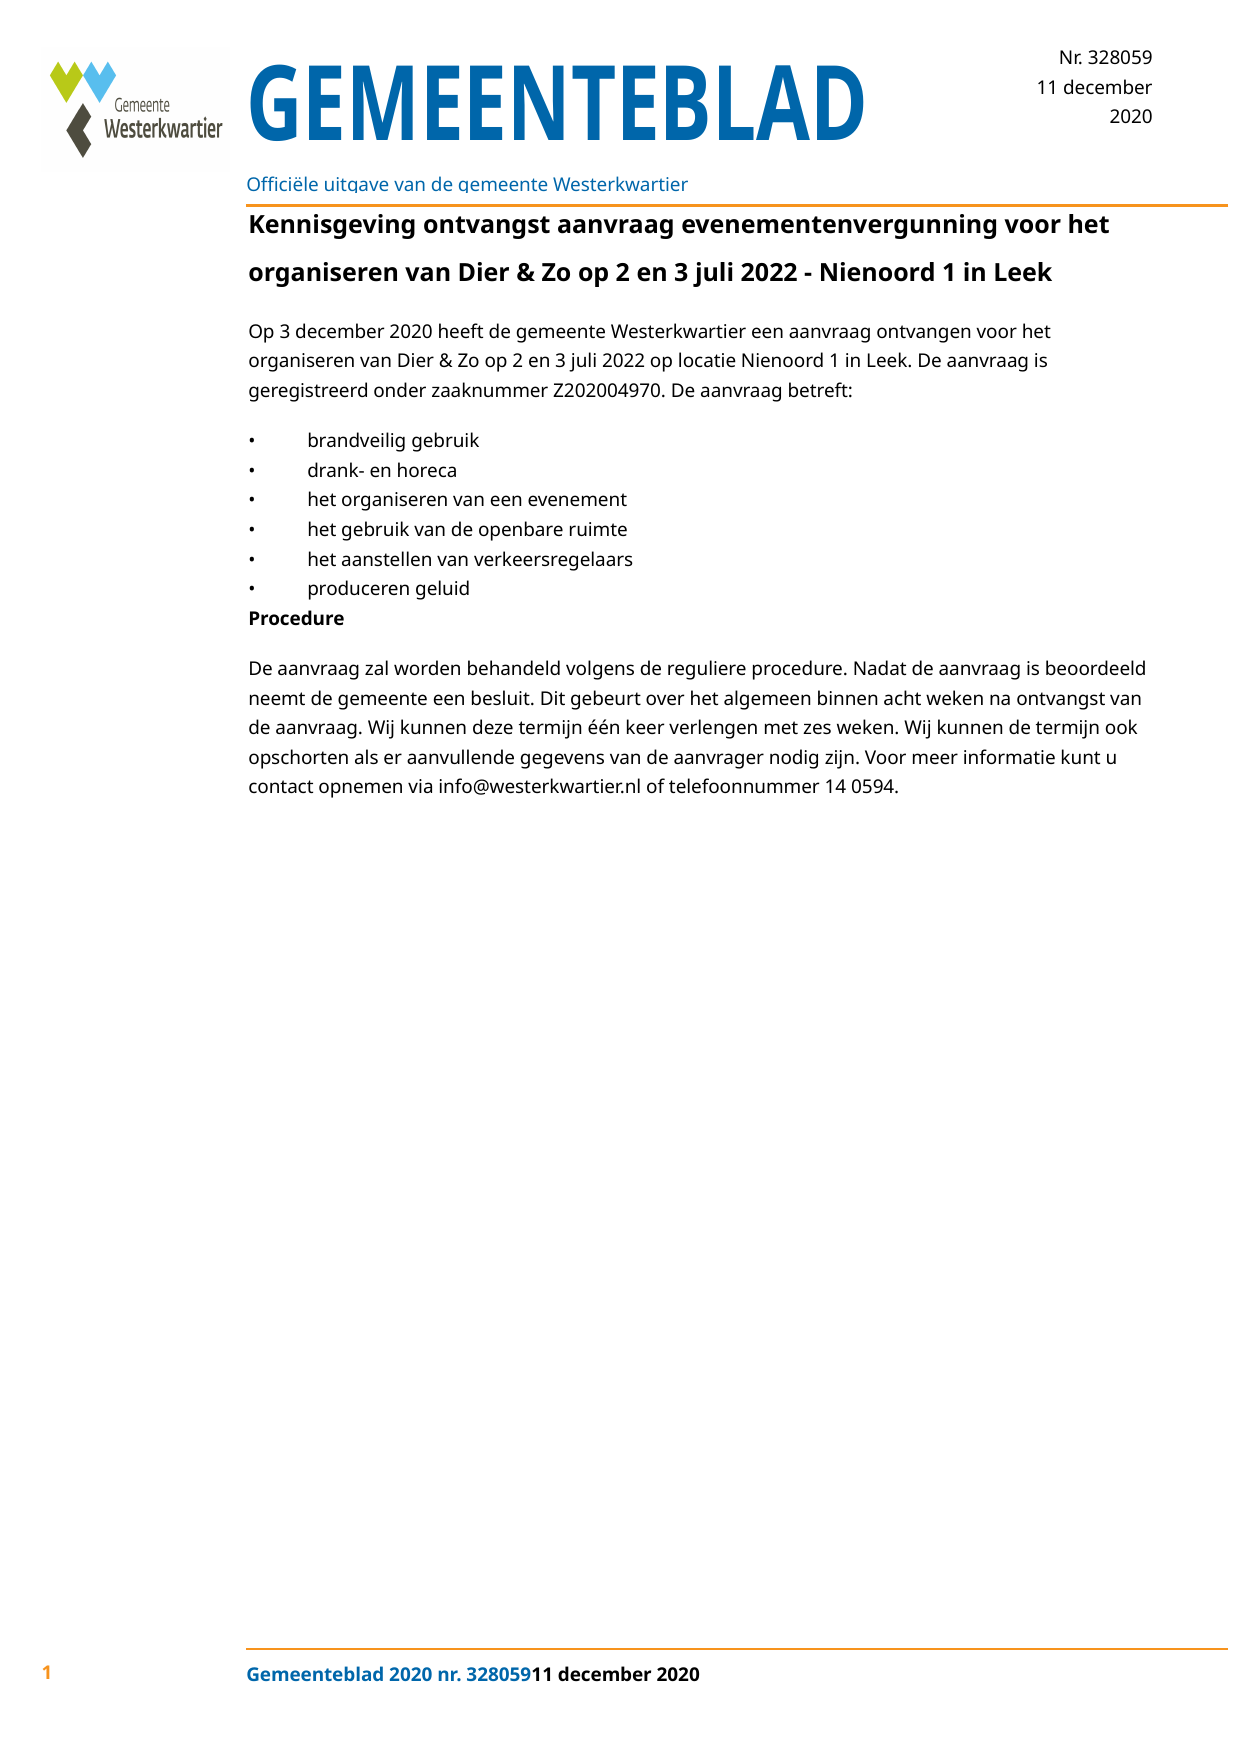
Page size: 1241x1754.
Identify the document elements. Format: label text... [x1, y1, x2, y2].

list brandveilig gebruik [248, 427, 1152, 453]
text Procedure [248, 605, 1152, 631]
text Kennisgeving ontvangst aanvraag evenementenvergunning voor het organiseren van Dier & Zo op 2 en 3 juli 2022 - Nienoord 1 in Leek [248, 207, 1152, 288]
list het gebruik van de openbare ruimte [248, 516, 1152, 542]
list het aanstellen van verkeersregelaars [248, 546, 1152, 572]
list drank- en horeca [248, 457, 1152, 483]
text De aanvraag zal worden behandeld volgens de reguliere procedure. Nadat de aanvraag is beoordeeld neemt de gemeente een besluit. Dit gebeurt over het algemeen binnen acht weken na ontvangst van de aanvraag. Wij kunnen deze termijn één keer verlengen met zes weken. Wij kunnen de termijn ook opschorten als er aanvullende gegevens van de aanvrager nodig zijn. Voor meer informatie kunt u contact opnemen via info@westerkwartier.nl of telefoonnummer 14 0594. [248, 655, 1152, 799]
list produceren geluid [248, 575, 1152, 601]
list het organiseren van een evenement [248, 487, 1152, 512]
text Op 3 december 2020 heeft de gemeente Westerkwartier een aanvraag ontvangen voor het organiseren van Dier & Zo op 2 en 3 juli 2022 op locatie Nienoord 1 in Leek. De aanvraag is geregistreerd onder zaaknummer Z202004970. De aanvraag betreft: [248, 318, 1152, 403]
picture [41, 47, 231, 172]
